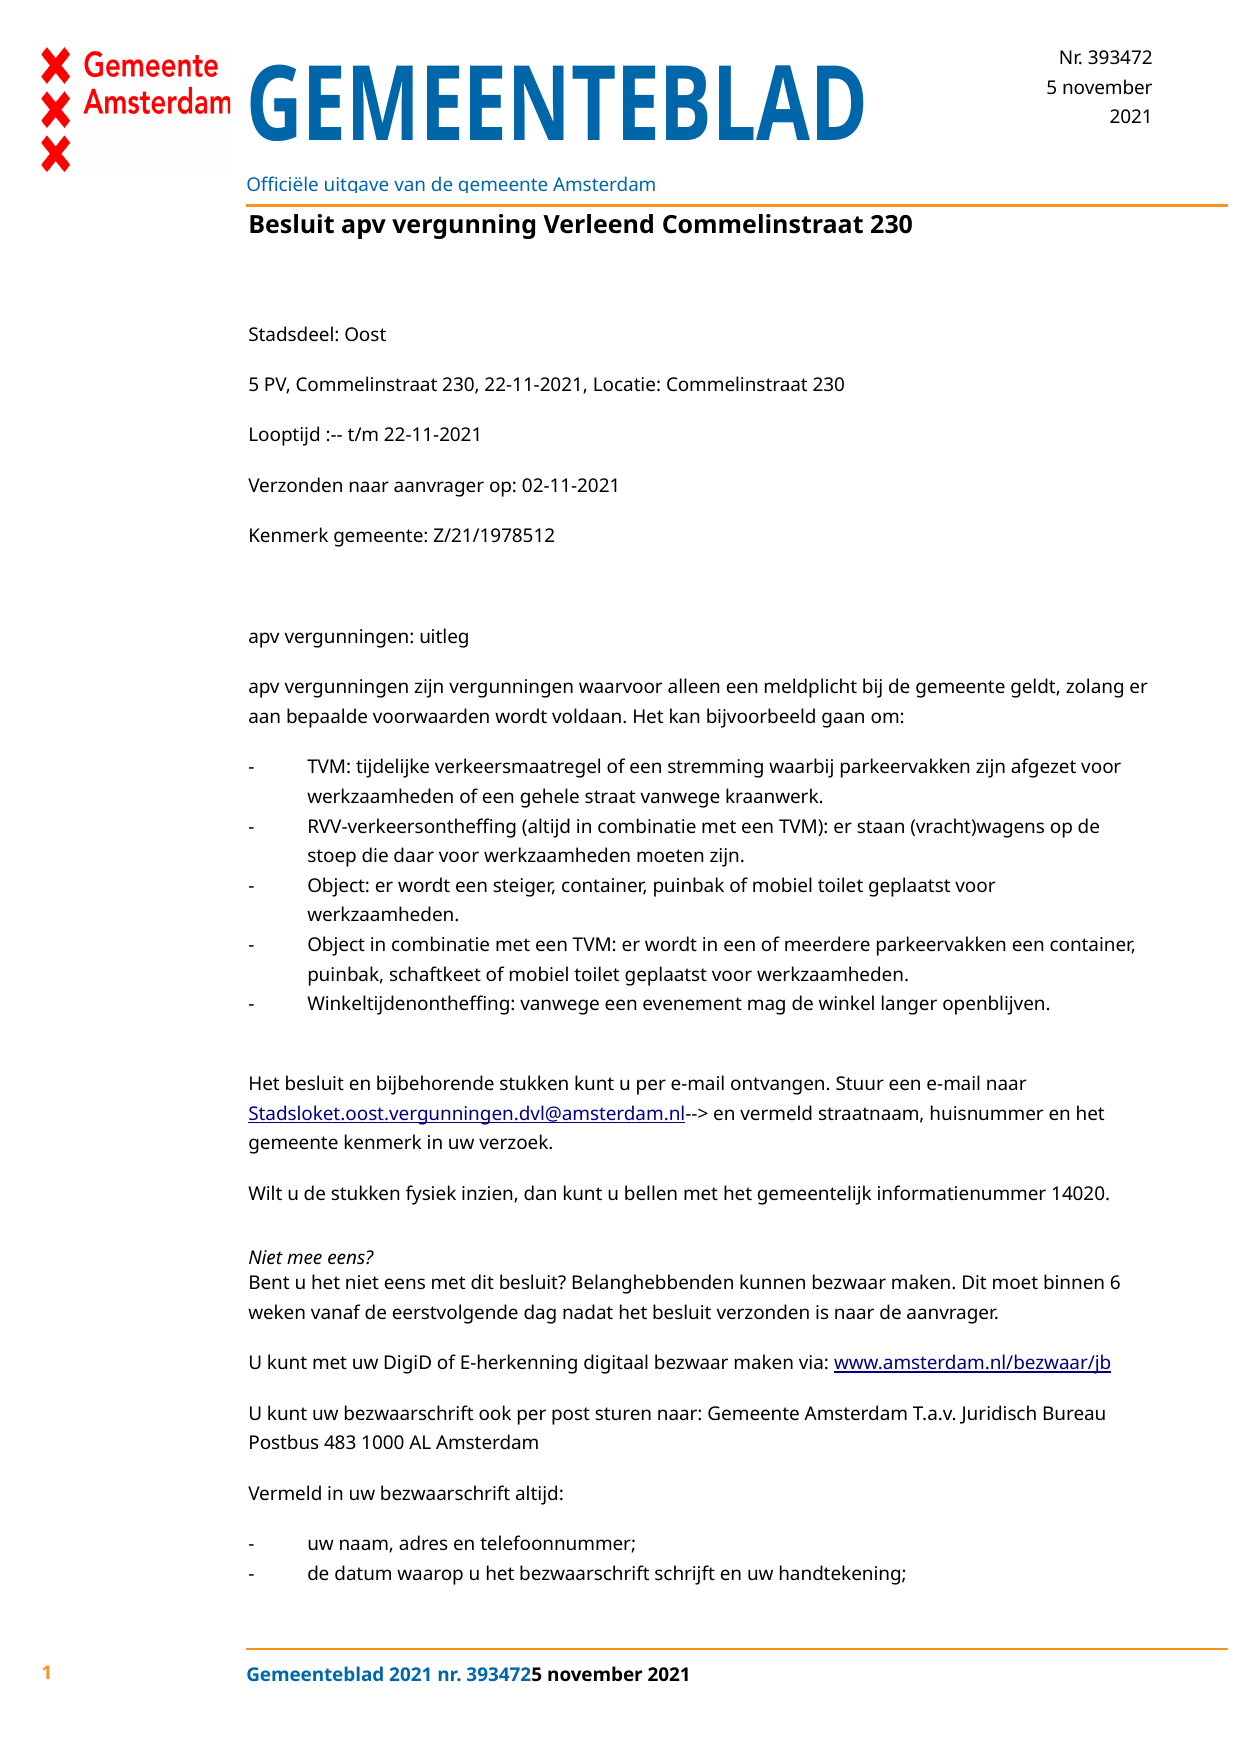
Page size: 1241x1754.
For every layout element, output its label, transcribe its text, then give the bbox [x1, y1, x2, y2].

text U kunt uw bezwaarschrift ook per post sturen naar: Gemeente Amsterdam T.a.v. Juridisch Bureau Postbus 483 1000 AL Amsterdam [248, 1400, 1152, 1455]
text apv vergunningen: uitleg [248, 623, 1152, 649]
text Stadsdeel: Oost [248, 321, 1152, 346]
list de datum waarop u het bezwaarschrift schrijft en uw handtekening; [248, 1560, 1152, 1586]
text Verzonden naar aanvrager op: 02-11-2021 [248, 472, 1152, 498]
text Bent u het niet eens met dit besluit? Belanghebbenden kunnen bezwaar maken. Dit moet binnen 6 weken vanaf de eerstvolgende dag nadat het besluit verzonden is naar de aanvrager. [248, 1269, 1152, 1325]
list uw naam, adres en telefoonnummer; [248, 1530, 1152, 1556]
text Vermeld in uw bezwaarschrift altijd: [248, 1480, 1152, 1506]
list TVM: tijdelijke verkeersmaatregel of een stremming waarbij parkeervakken zijn afgezet voor werkzaamheden of een gehele straat vanwege kraanwerk. [248, 754, 1152, 809]
text Niet mee eens? [248, 1244, 1152, 1269]
text U kunt met uw DigiD of E-herkenning digitaal bezwaar maken via: www.amsterdam.nl/bezwaar/jb [248, 1349, 1152, 1375]
text Besluit apv vergunning Verleend Commelinstraat 230 [248, 207, 1152, 241]
text Wilt u de stukken fysiek inzien, dan kunt u bellen met het gemeentelijk informatienummer 14020. [248, 1180, 1152, 1206]
list RVV-verkeersontheffing (altijd in combinatie met een TVM): er staan (vracht)wagens op de stoep die daar voor werkzaamheden moeten zijn. [248, 813, 1152, 868]
text apv vergunningen zijn vergunningen waarvoor alleen een meldplicht bij de gemeente geldt, zolang er aan bepaalde voorwaarden wordt voldaan. Het kan bijvoorbeeld gaan om: [248, 674, 1152, 729]
text 5 PV, Commelinstraat 230, 22-11-2021, Locatie: Commelinstraat 230 [248, 371, 1152, 397]
picture [41, 47, 231, 172]
list Winkeltijdenontheffing: vanwege een evenement mag de winkel langer openblijven. [248, 990, 1152, 1016]
text Looptijd :-- t/m 22-11-2021 [248, 422, 1152, 447]
list Object in combinatie met een TVM: er wordt in een of meerdere parkeervakken een container, puinbak, schaftkeet of mobiel toilet geplaatst voor werkzaamheden. [248, 931, 1152, 986]
text Kenmerk gemeente: Z/21/1978512 [248, 522, 1152, 548]
text Het besluit en bijbehorende stukken kunt u per e-mail ontvangen. Stuur een e-mail naar Stadsloket.oost.vergunningen.dvl@amsterdam.nl--> en vermeld straatnaam, huisnummer en het gemeente kenmerk in uw verzoek. [248, 1070, 1152, 1155]
list Object: er wordt een steiger, container, puinbak of mobiel toilet geplaatst voor werkzaamheden. [248, 872, 1152, 927]
